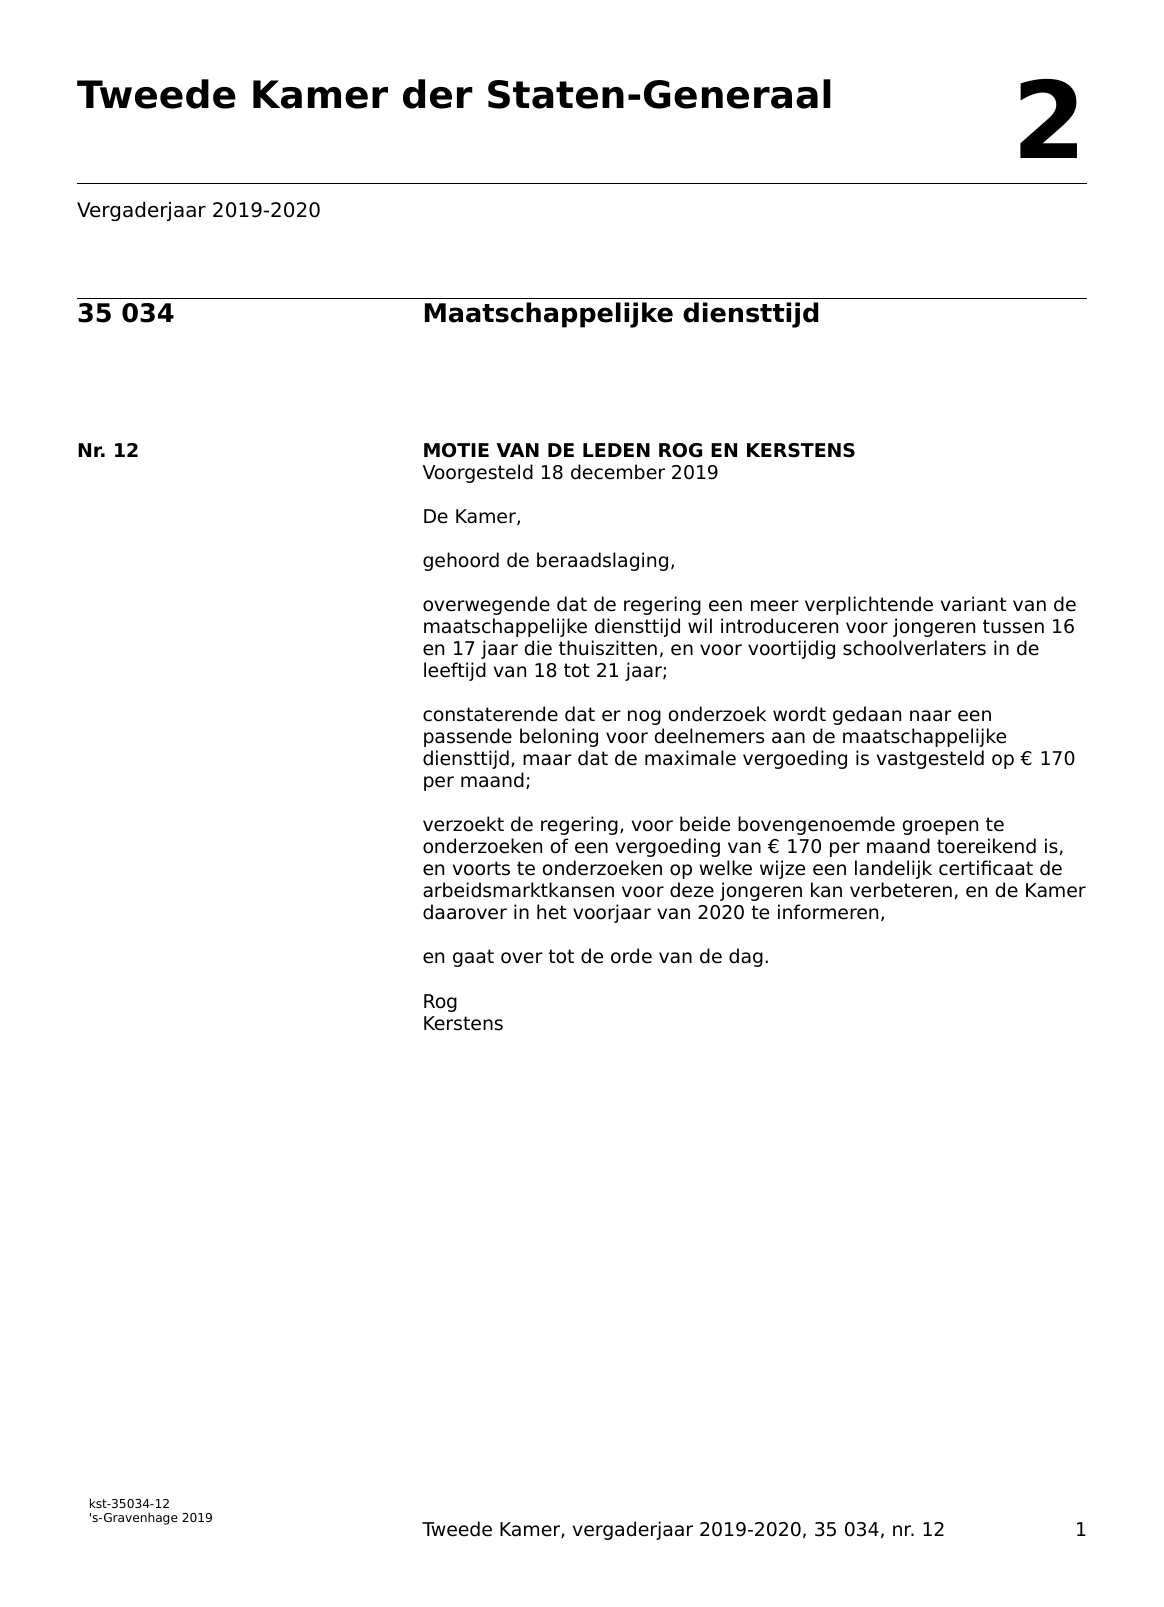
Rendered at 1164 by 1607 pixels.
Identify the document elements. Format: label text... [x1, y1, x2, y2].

table_cell Vergaderjaar 2019-2020 [77, 184, 1087, 298]
text Rog [422, 991, 1087, 1013]
text kst-35034-12 [88, 1497, 323, 1511]
subtitle 35 034 Maatschappelijke diensttijd [77, 299, 1087, 329]
text verzoekt de regering, voor beide bovengenoemde groepen te onderzoeken of een vergoeding van € 170 per maand toereikend is, en voorts te onderzoeken op welke wijze een landelijk certificaat de arbeidsmarktkansen voor deze jongeren kan verbeteren, en de Kamer daarover in het voorjaar van 2020 te informeren, [422, 814, 1087, 924]
text overwegende dat de regering een meer verplichtende variant van de maatschappelijke diensttijd wil introduceren voor jongeren tussen 16 en 17 jaar die thuiszitten, en voor voortijdig schoolverlaters in de leeftijd van 18 tot 21 jaar; [422, 594, 1087, 682]
text gehoord de beraadslaging, [422, 550, 1087, 572]
subtitle Nr. 12 MOTIE VAN DE LEDEN ROG EN KERSTENS [77, 440, 1087, 462]
text en gaat over tot de orde van de dag. [422, 946, 1087, 968]
text Voorgesteld 18 december 2019 [422, 462, 1087, 484]
text 's-Gravenhage 2019 [88, 1511, 323, 1525]
text De Kamer, [422, 506, 1087, 528]
text Kerstens [422, 1013, 1087, 1034]
table_header Tweede Kamer der Staten-Generaal [77, 59, 886, 183]
text constaterende dat er nog onderzoek wordt gedaan naar een passende beloning voor deelnemers aan de maatschappelijke diensttijd, maar dat de maximale vergoeding is vastgesteld op € 170 per maand; [422, 704, 1087, 792]
table_header 2 [886, 59, 1087, 183]
